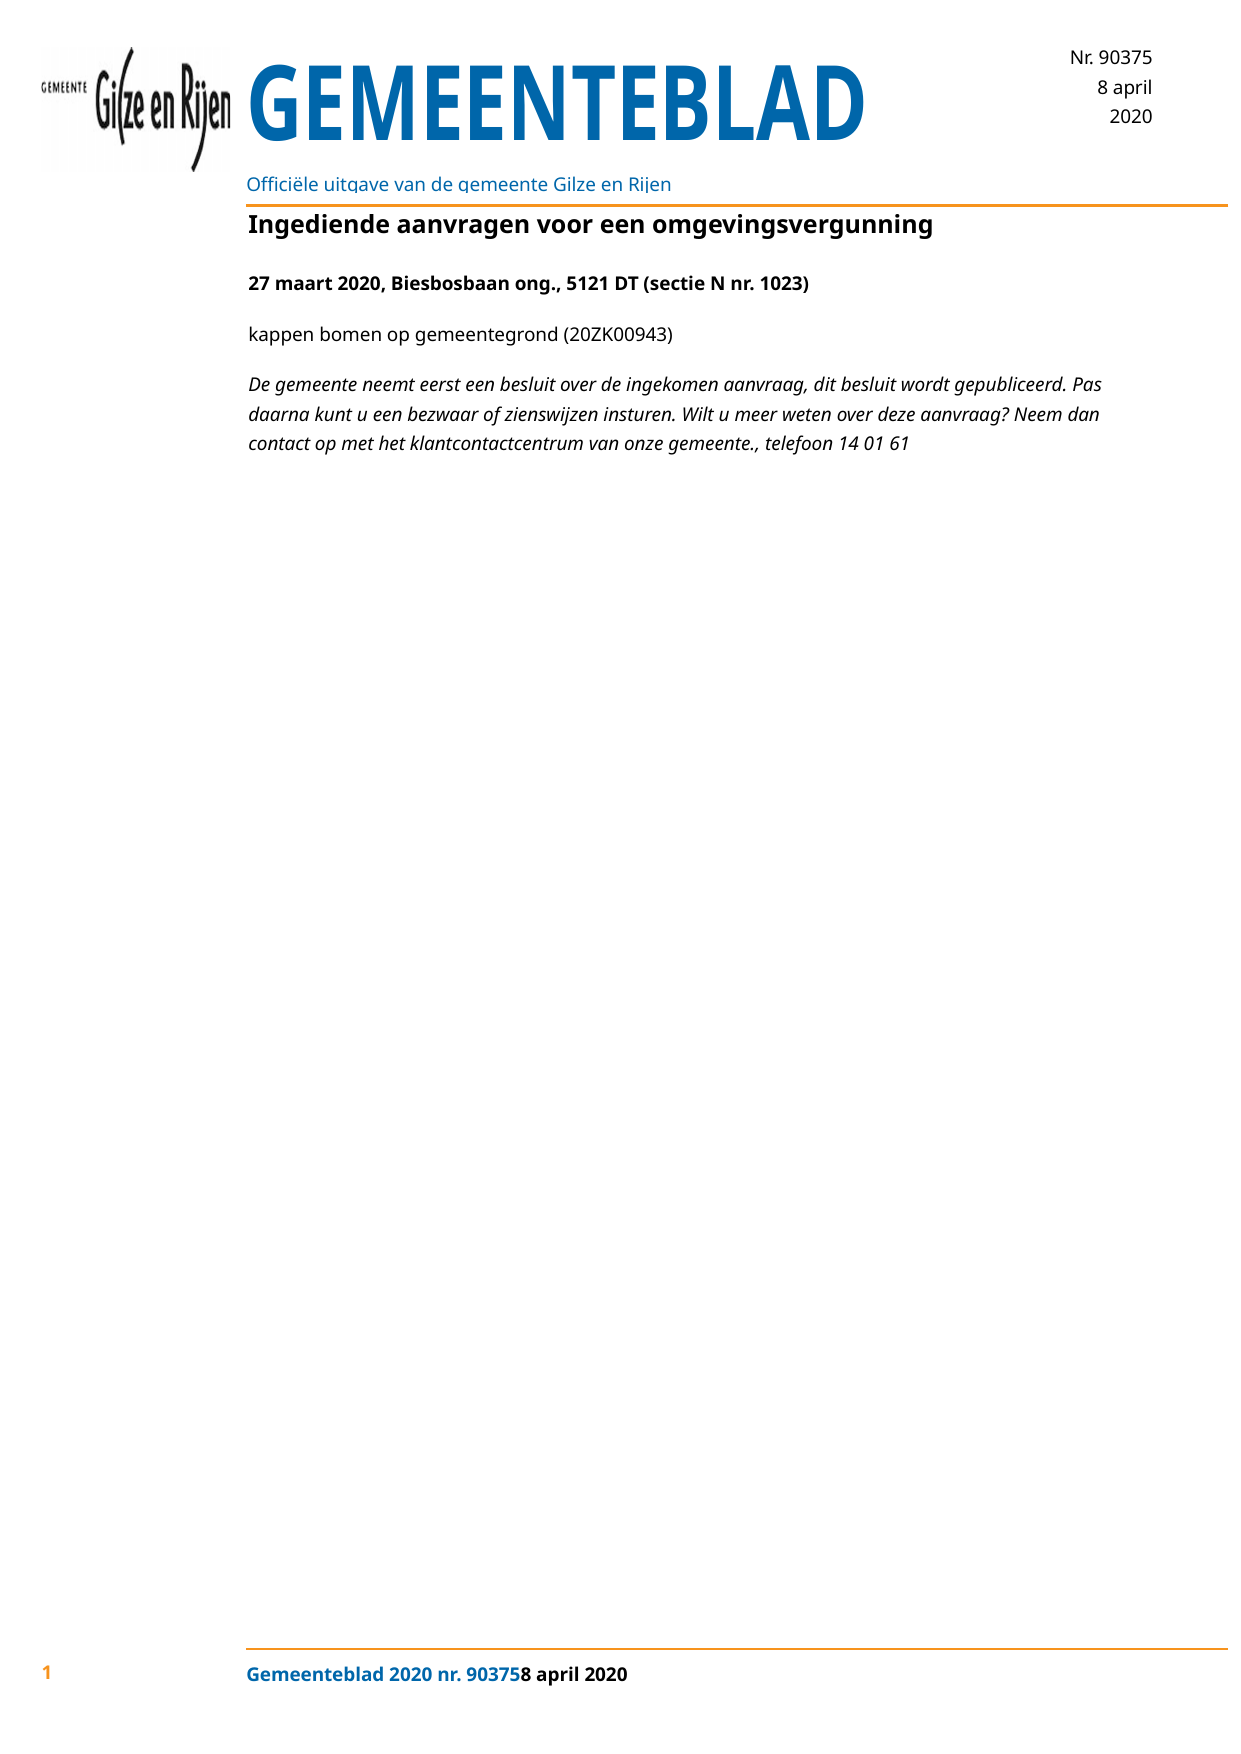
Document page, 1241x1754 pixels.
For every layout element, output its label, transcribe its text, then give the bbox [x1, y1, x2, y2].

text De gemeente neemt eerst een besluit over de ingekomen aanvraag, dit besluit wordt gepubliceerd. Pas daarna kunt u een bezwaar of zienswijzen insturen. Wilt u meer weten over deze aanvraag? Neem dan contact op met het klantcontactcentrum van onze gemeente., telefoon 14 01 61 [248, 371, 1152, 456]
text Ingediende aanvragen voor een omgevingsvergunning [248, 207, 1152, 241]
picture [41, 47, 231, 172]
text 27 maart 2020, Biesbosbaan ong., 5121 DT (sectie N nr. 1023) [248, 270, 1152, 296]
text kappen bomen op gemeentegrond (20ZK00943) [248, 321, 1152, 346]
